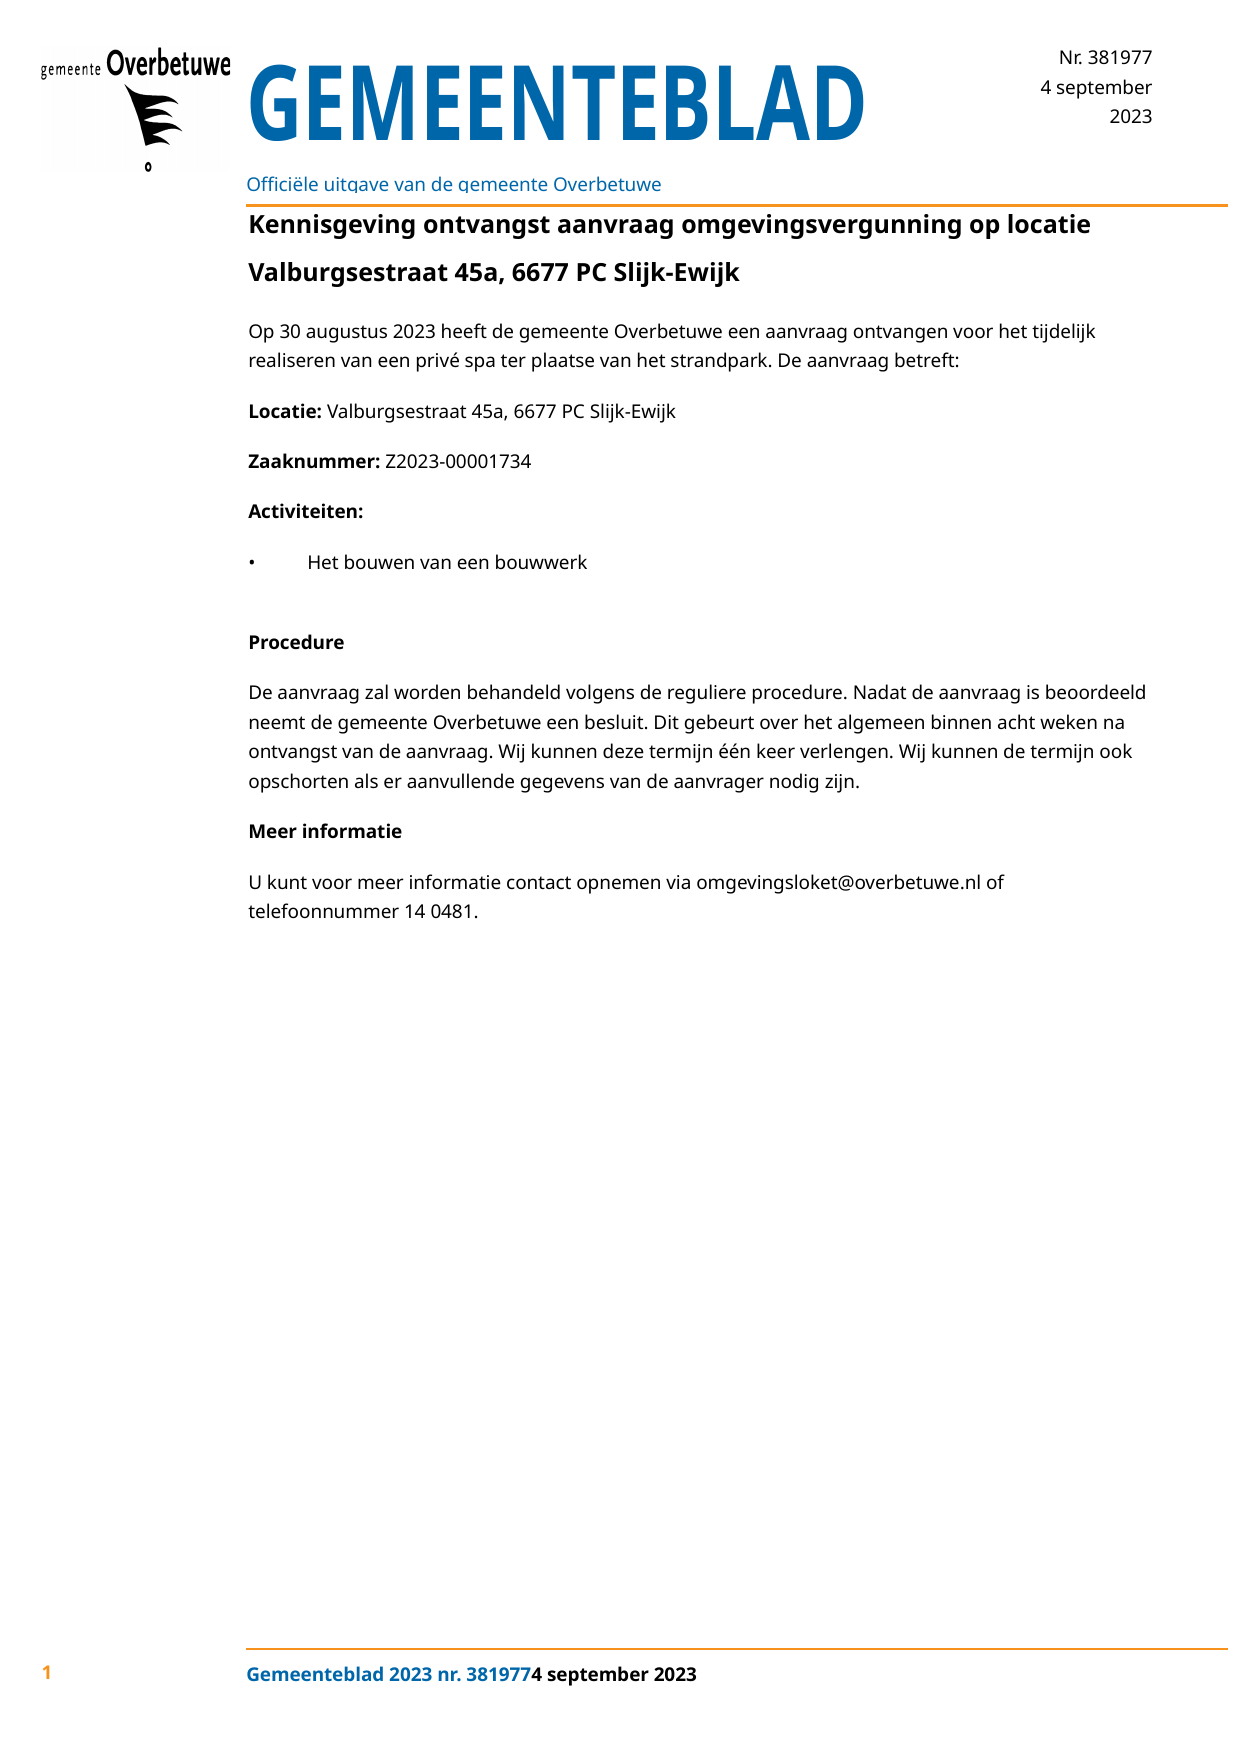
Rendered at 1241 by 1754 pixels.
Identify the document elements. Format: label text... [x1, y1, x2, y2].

list Het bouwen van een bouwwerk [248, 549, 1152, 575]
text De aanvraag zal worden behandeld volgens de reguliere procedure. Nadat de aanvraag is beoordeeld neemt de gemeente Overbetuwe een besluit. Dit gebeurt over het algemeen binnen acht weken na ontvangst van de aanvraag. Wij kunnen deze termijn één keer verlengen. Wij kunnen de termijn ook opschorten als er aanvullende gegevens van de aanvrager nodig zijn. [248, 679, 1152, 794]
text Locatie: Valburgsestraat 45a, 6677 PC Slijk-Ewijk [248, 398, 1152, 424]
text Kennisgeving ontvangst aanvraag omgevingsvergunning op locatie Valburgsestraat 45a, 6677 PC Slijk-Ewijk [248, 207, 1152, 288]
text Activiteiten: [248, 499, 1152, 524]
text U kunt voor meer informatie contact opnemen via omgevingsloket@overbetuwe.nl of telefoonnummer 14 0481. [248, 869, 1152, 924]
text Procedure [248, 629, 1152, 655]
text Meer informatie [248, 819, 1152, 844]
text Zaaknummer: Z2023-00001734 [248, 448, 1152, 474]
text Op 30 augustus 2023 heeft de gemeente Overbetuwe een aanvraag ontvangen voor het tijdelijk realiseren van een privé spa ter plaatse van het strandpark. De aanvraag betreft: [248, 318, 1152, 373]
picture [41, 47, 231, 172]
